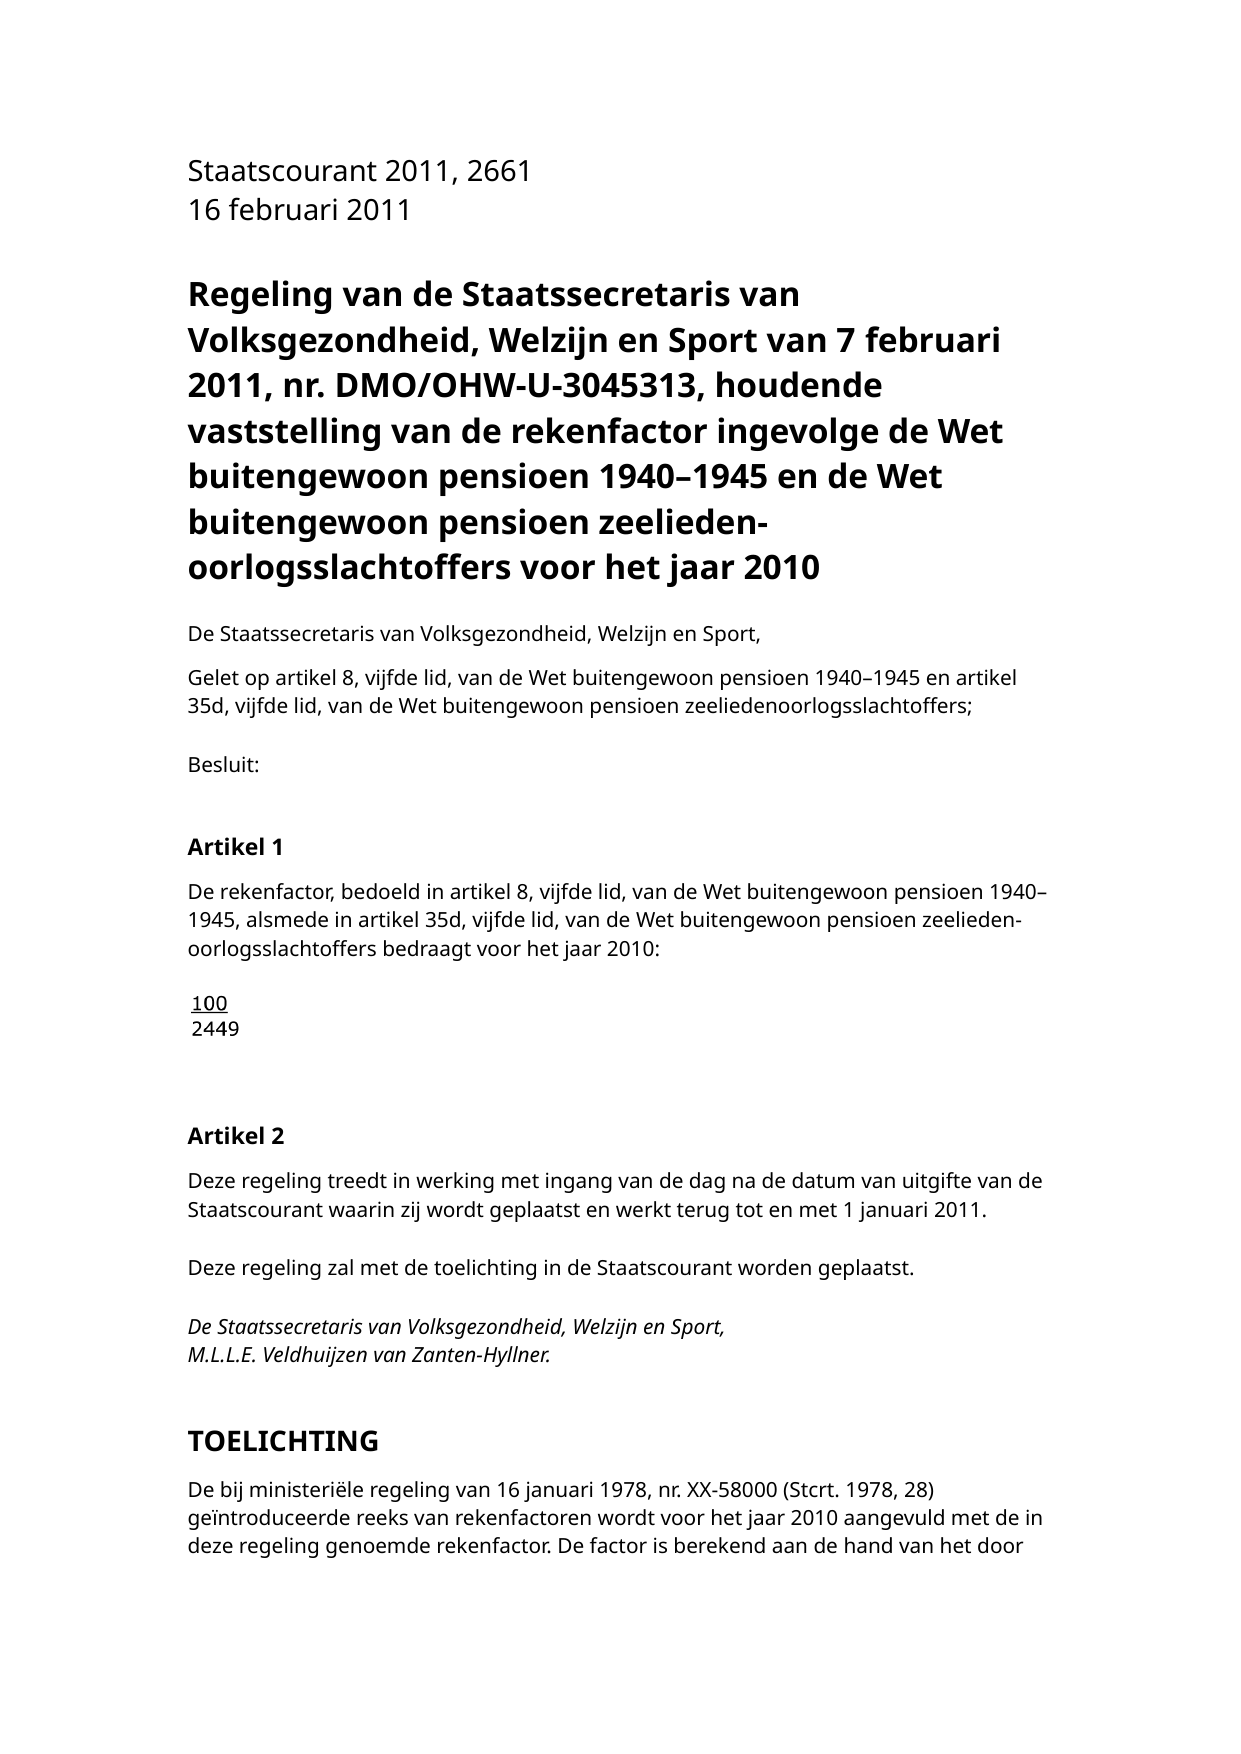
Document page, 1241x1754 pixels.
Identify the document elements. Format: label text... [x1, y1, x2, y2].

text M.L.L.E. Veldhuijzen van Zanten-Hyllner. [187, 1340, 1053, 1369]
subtitle Artikel 2 [187, 1120, 1053, 1151]
subtitle TOELICHTING [187, 1421, 1053, 1460]
text Gelet op artikel 8, vijfde lid, van de Wet buitengewoon pensioen 1940–1945 en artikel 35d, vijfde lid, van de Wet buitengewoon pensioen zeeliedenoorlogsslachtoffers; [187, 663, 1053, 720]
text De bij ministeriële regeling van 16 januari 1978, nr. XX-58000 (Stcrt. 1978, 28) geïntroduceerde reeks van rekenfactoren wordt voor het jaar 2010 aangevuld met de in deze regeling genoemde rekenfactor. De factor is berekend aan de hand van het door [187, 1475, 1053, 1560]
subtitle Regeling van de Staatssecretaris van Volksgezondheid, Welzijn en Sport van 7 februari 2011, nr. DMO/OHW-U-3045313, houdende vaststelling van de rekenfactor ingevolge de Wet buitengewoon pensioen 1940–1945 en de Wet buitengewoon pensioen zeelieden-oorlogsslachtoffers voor het jaar 2010 [187, 271, 1053, 589]
text Besluit: [187, 750, 1053, 778]
text Staatscourant 2011, 2661 [187, 150, 1053, 190]
text De rekenfactor, bedoeld in artikel 8, vijfde lid, van de Wet buitengewoon pensioen 1940–1945, alsmede in artikel 35d, vijfde lid, van de Wet buitengewoon pensioen zeelieden-oorlogsslachtoffers bedraagt voor het jaar 2010: [187, 877, 1053, 962]
text Deze regeling treedt in werking met ingang van de dag na de datum van uitgifte van de Staatscourant waarin zij wordt geplaatst en werkt terug tot en met 1 januari 2011. [187, 1166, 1053, 1223]
text De Staatssecretaris van Volksgezondheid, Welzijn en Sport, [187, 619, 1053, 648]
subtitle Artikel 1 [187, 831, 1053, 862]
picture [187, 992, 241, 1040]
text 16 februari 2011 [187, 190, 1053, 229]
text Deze regeling zal met de toelichting in de Staatscourant worden geplaatst. [187, 1253, 1053, 1282]
text De Staatssecretaris van Volksgezondheid, Welzijn en Sport, [187, 1312, 1053, 1340]
